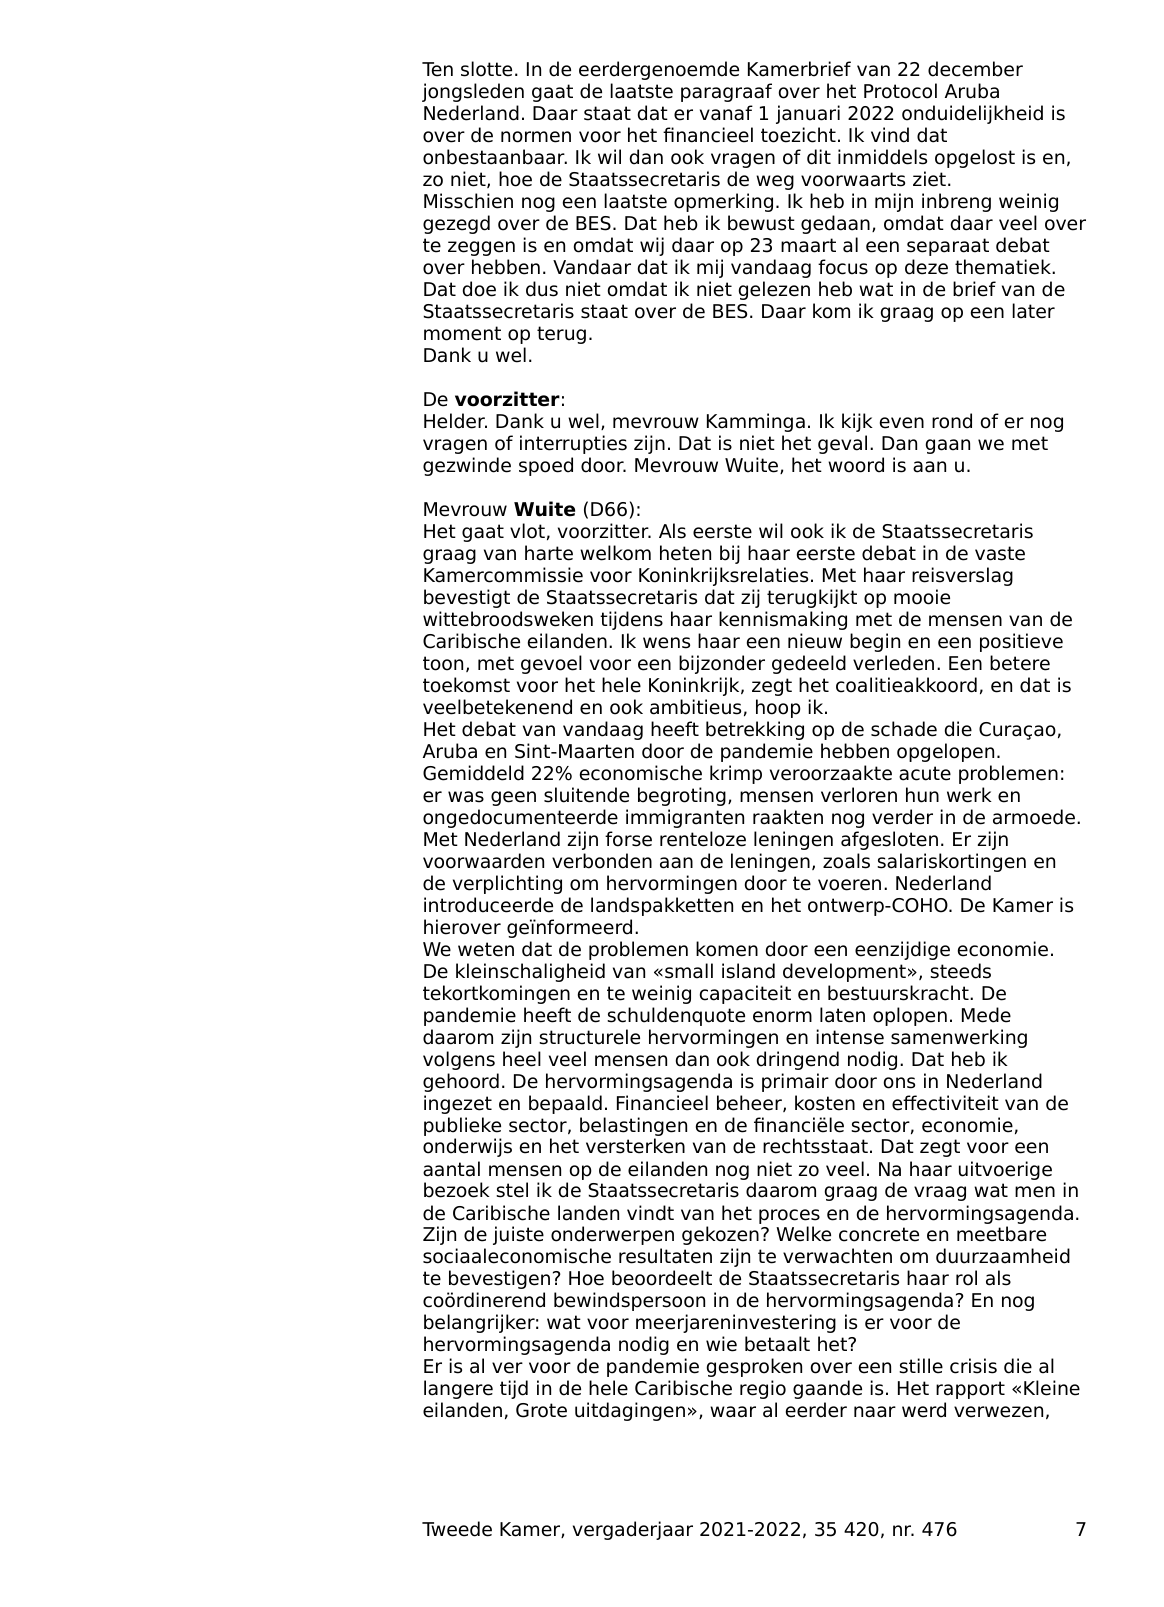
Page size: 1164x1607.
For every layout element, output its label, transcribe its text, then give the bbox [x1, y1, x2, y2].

text Het debat van vandaag heeft betrekking op de schade die Curaçao, Aruba en Sint-Maarten door de pandemie hebben opgelopen. Gemiddeld 22% economische krimp veroorzaakte acute problemen: er was geen sluitende begroting, mensen verloren hun werk en ongedocumenteerde immigranten raakten nog verder in de armoede. Met Nederland zijn forse renteloze leningen afgesloten. Er zijn voorwaarden verbonden aan de leningen, zoals salariskortingen en de verplichting om hervormingen door te voeren. Nederland introduceerde de landspakketten en het ontwerp-COHO. De Kamer is hierover geïnformeerd. [422, 719, 1087, 939]
text Mevrouw Wuite (D66): [422, 499, 1087, 521]
text Misschien nog een laatste opmerking. Ik heb in mijn inbreng weinig gezegd over de BES. Dat heb ik bewust gedaan, omdat daar veel over te zeggen is en omdat wij daar op 23 maart al een separaat debat over hebben. Vandaar dat ik mij vandaag focus op deze thematiek. Dat doe ik dus niet omdat ik niet gelezen heb wat in de brief van de Staatssecretaris staat over de BES. Daar kom ik graag op een later moment op terug. [422, 191, 1087, 345]
text De voorzitter: [422, 389, 1087, 411]
text Het gaat vlot, voorzitter. Als eerste wil ook ik de Staatssecretaris graag van harte welkom heten bij haar eerste debat in de vaste Kamercommissie voor Koninkrijksrelaties. Met haar reisverslag bevestigt de Staatssecretaris dat zij terugkijkt op mooie wittebroodsweken tijdens haar kennismaking met de mensen van de Caribische eilanden. Ik wens haar een nieuw begin en een positieve toon, met gevoel voor een bijzonder gedeeld verleden. Een betere toekomst voor het hele Koninkrijk, zegt het coalitieakkoord, en dat is veelbetekenend en ook ambitieus, hoop ik. [422, 521, 1087, 719]
text We weten dat de problemen komen door een eenzijdige economie. De kleinschaligheid van «small island development», steeds tekortkomingen en te weinig capaciteit en bestuurskracht. De pandemie heeft de schuldenquote enorm laten oplopen. Mede daarom zijn structurele hervormingen en intense samenwerking volgens heel veel mensen dan ook dringend nodig. Dat heb ik gehoord. De hervormingsagenda is primair door ons in Nederland ingezet en bepaald. Financieel beheer, kosten en effectiviteit van de publieke sector, belastingen en de financiële sector, economie, onderwijs en het versterken van de rechtsstaat. Dat zegt voor een aantal mensen op de eilanden nog niet zo veel. Na haar uitvoerige bezoek stel ik de Staatssecretaris daarom graag de vraag wat men in de Caribische landen vindt van het proces en de hervormingsagenda. Zijn de juiste onderwerpen gekozen? Welke concrete en meetbare sociaaleconomische resultaten zijn te verwachten om duurzaamheid te bevestigen? Hoe beoordeelt de Staatssecretaris haar rol als coördinerend bewindspersoon in de hervormingsagenda? En nog belangrijker: wat voor meerjareninvestering is er voor de hervormingsagenda nodig en wie betaalt het? [422, 939, 1087, 1356]
text Ten slotte. In de eerdergenoemde Kamerbrief van 22 december jongsleden gaat de laatste paragraaf over het Protocol Aruba Nederland. Daar staat dat er vanaf 1 januari 2022 onduidelijkheid is over de normen voor het financieel toezicht. Ik vind dat onbestaanbaar. Ik wil dan ook vragen of dit inmiddels opgelost is en, zo niet, hoe de Staatssecretaris de weg voorwaarts ziet. [422, 59, 1087, 191]
text Helder. Dank u wel, mevrouw Kamminga. Ik kijk even rond of er nog vragen of interrupties zijn. Dat is niet het geval. Dan gaan we met gezwinde spoed door. Mevrouw Wuite, het woord is aan u. [422, 411, 1087, 477]
text Dank u wel. [422, 345, 1087, 367]
text Er is al ver voor de pandemie gesproken over een stille crisis die al langere tijd in de hele Caribische regio gaande is. Het rapport «Kleine eilanden, Grote uitdagingen», waar al eerder naar werd verwezen, [422, 1356, 1087, 1422]
